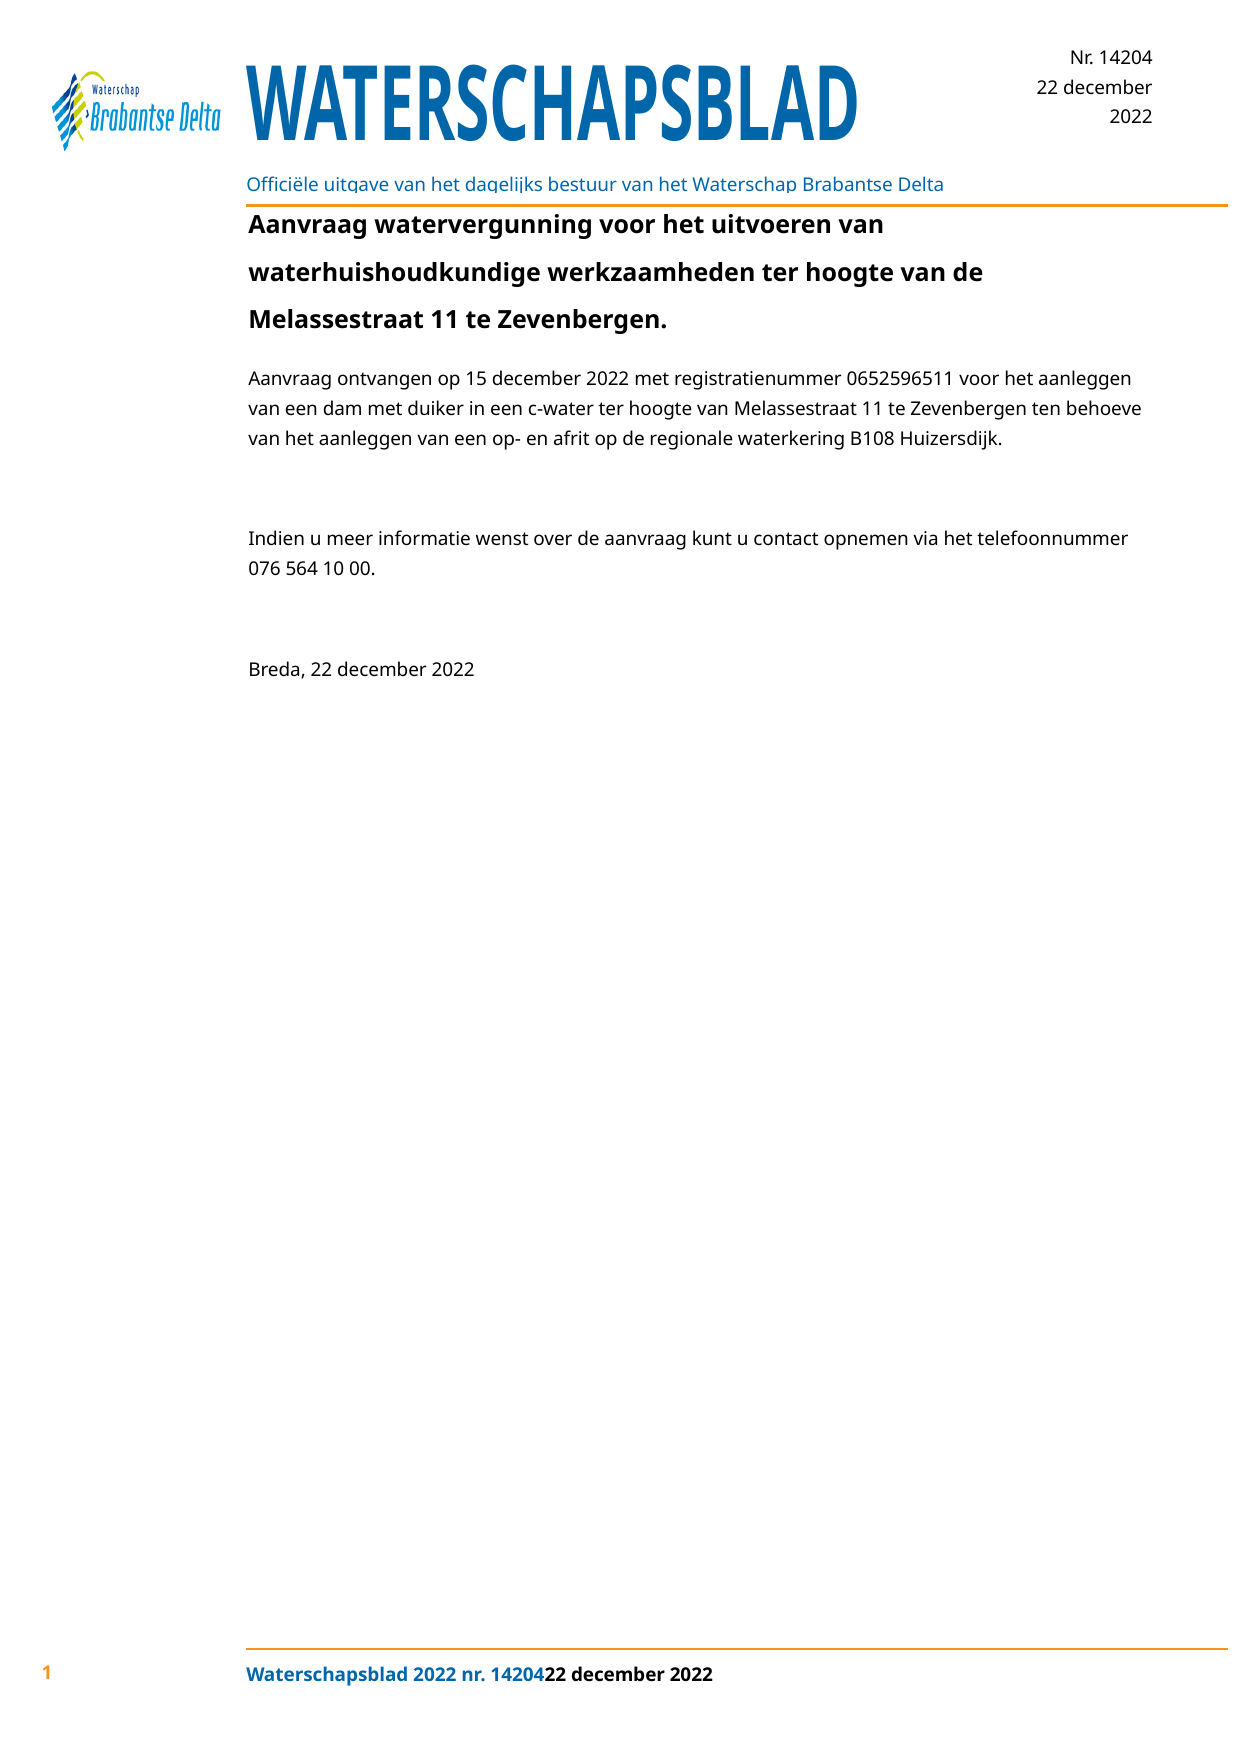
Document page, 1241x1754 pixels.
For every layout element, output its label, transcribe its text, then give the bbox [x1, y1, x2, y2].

text Breda, 22 december 2022 [248, 656, 1152, 682]
text Aanvraag watervergunning voor het uitvoeren van waterhuishoudkundige werkzaamheden ter hoogte van de Melassestraat 11 te Zevenbergen. [248, 207, 1152, 336]
text Indien u meer informatie wenst over de aanvraag kunt u contact opnemen via het telefoonnummer 076 564 10 00. [248, 526, 1152, 581]
text Aanvraag ontvangen op 15 december 2022 met registratienummer 0652596511 voor het aanleggen van een dam met duiker in een c-water ter hoogte van Melassestraat 11 te Zevenbergen ten behoeve van het aanleggen van een op- en afrit op de regionale waterkering B108 Huizersdijk. [248, 366, 1152, 450]
picture [41, 47, 231, 172]
